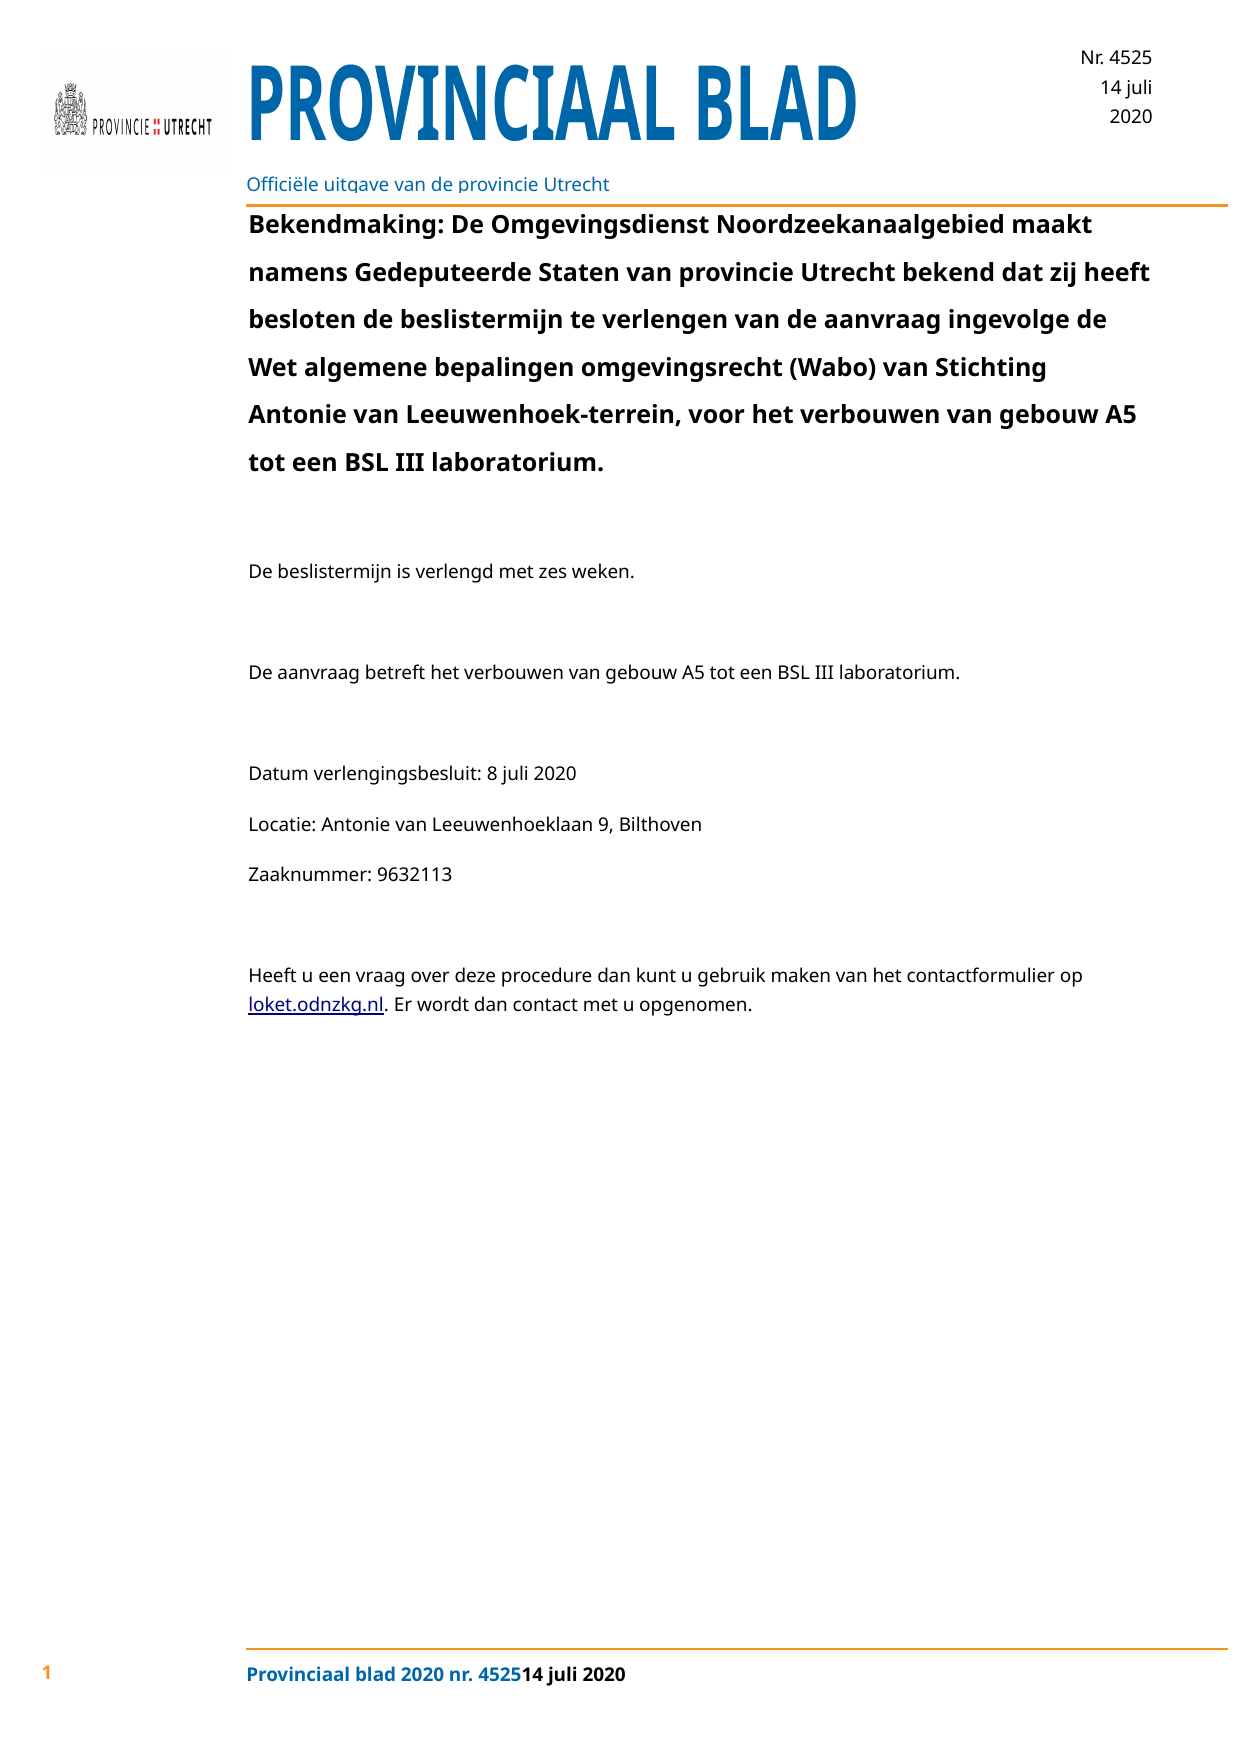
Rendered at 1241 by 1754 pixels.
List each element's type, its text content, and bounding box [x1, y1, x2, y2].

text De beslistermijn is verlengd met zes weken. [248, 559, 1152, 584]
text Datum verlengingsbesluit: 8 juli 2020 [248, 760, 1152, 786]
text Zaaknummer: 9632113 [248, 861, 1152, 887]
text Locatie: Antonie van Leeuwenhoeklaan 9, Bilthoven [248, 811, 1152, 837]
text Bekendmaking: De Omgevingsdienst Noordzeekanaalgebied maakt namens Gedeputeerde Staten van provincie Utrecht bekend dat zij heeft besloten de beslistermijn te verlengen van de aanvraag ingevolge de Wet algemene bepalingen omgevingsrecht (Wabo) van Stichting Antonie van Leeuwenhoek-terrein, voor het verbouwen van gebouw A5 tot een BSL III laboratorium. [248, 207, 1152, 479]
text De aanvraag betreft het verbouwen van gebouw A5 tot een BSL III laboratorium. [248, 659, 1152, 685]
picture [41, 47, 231, 172]
text Heeft u een vraag over deze procedure dan kunt u gebruik maken van het contactformulier op loket.odnzkg.nl. Er wordt dan contact met u opgenomen. [248, 962, 1152, 1017]
